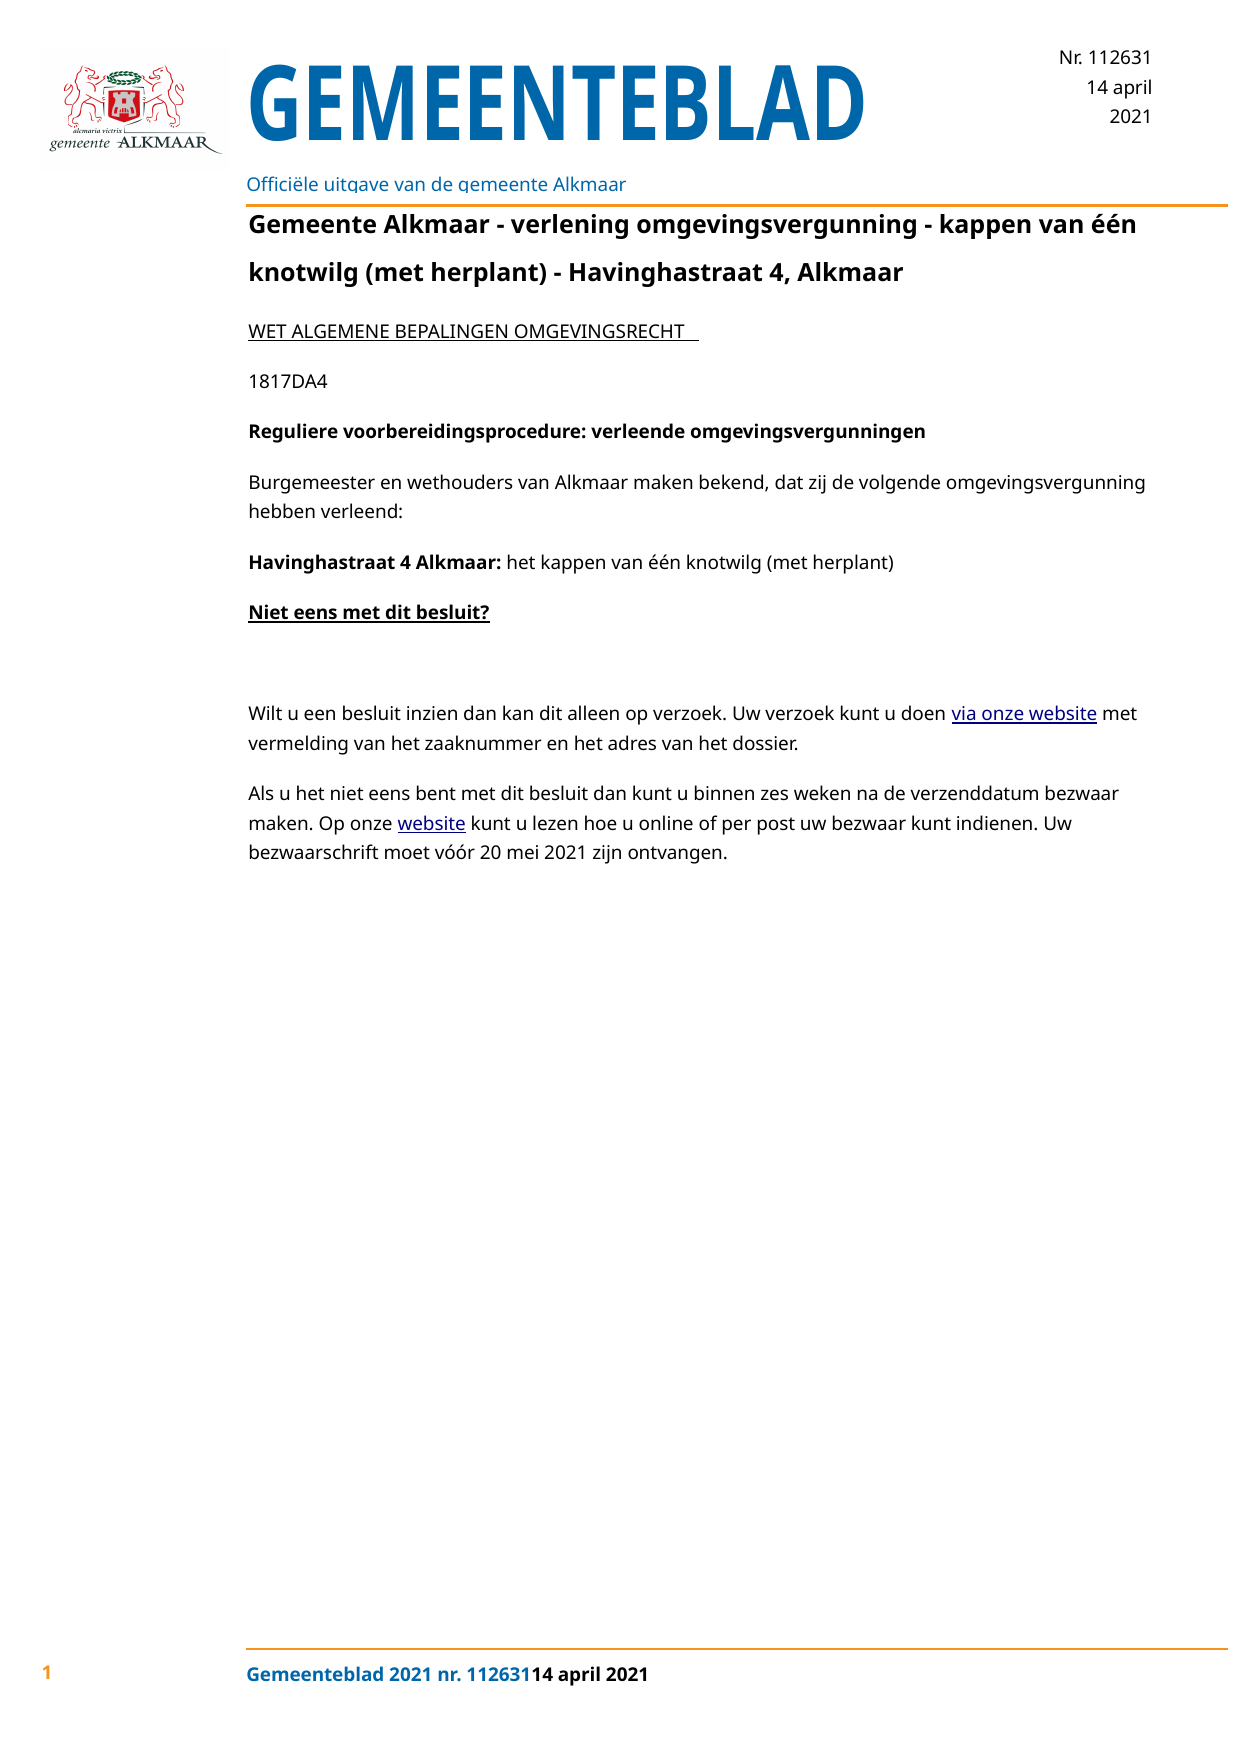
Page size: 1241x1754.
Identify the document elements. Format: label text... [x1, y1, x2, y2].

picture [41, 47, 231, 172]
text Wilt u een besluit inzien dan kan dit alleen op verzoek. Uw verzoek kunt u doen via onze website met vermelding van het zaaknummer en het adres van het dossier. [248, 700, 1152, 756]
text 1817DA4 [248, 368, 1152, 394]
text Burgemeester en wethouders van Alkmaar maken bekend, dat zij de volgende omgevingsvergunning hebben verleend: [248, 469, 1152, 524]
text Havinghastraat 4 Alkmaar: het kappen van één knotwilg (met herplant) [248, 549, 1152, 575]
text WET ALGEMENE BEPALINGEN OMGEVINGSRECHT [248, 318, 1152, 344]
text Niet eens met dit besluit? [248, 599, 1152, 625]
text Reguliere voorbereidingsprocedure: verleende omgevingsvergunningen [248, 419, 1152, 444]
text Gemeente Alkmaar - verlening omgevingsvergunning - kappen van één knotwilg (met herplant) - Havinghastraat 4, Alkmaar [248, 207, 1152, 288]
text Als u het niet eens bent met dit besluit dan kunt u binnen zes weken na de verzenddatum bezwaar maken. Op onze website kunt u lezen hoe u online of per post uw bezwaar kunt indienen. Uw bezwaarschrift moet vóór 20 mei 2021 zijn ontvangen. [248, 780, 1152, 865]
